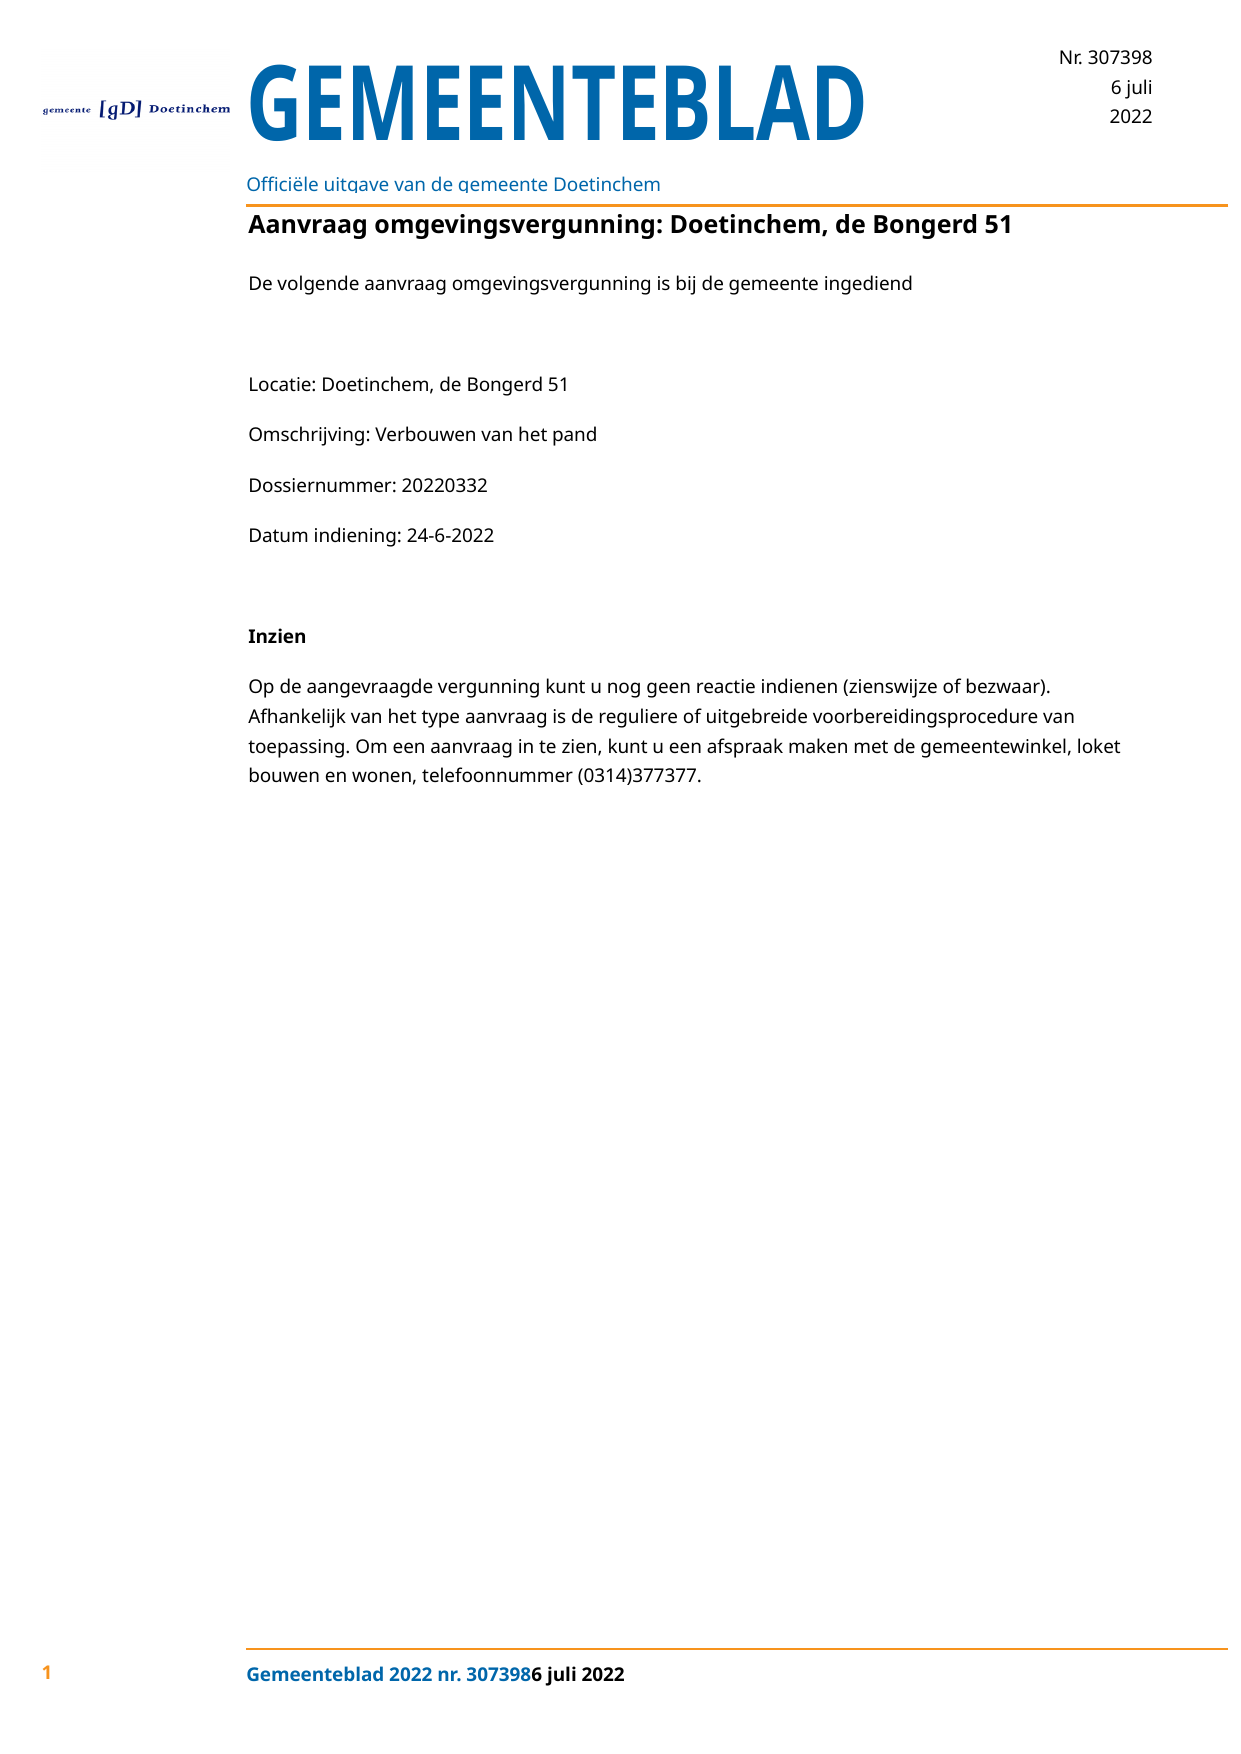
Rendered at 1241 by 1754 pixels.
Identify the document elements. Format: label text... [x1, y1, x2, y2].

text Inzien [248, 623, 1152, 649]
text Dossiernummer: 20220332 [248, 472, 1152, 498]
text Omschrijving: Verbouwen van het pand [248, 422, 1152, 447]
text Op de aangevraagde vergunning kunt u nog geen reactie indienen (zienswijze of bezwaar). Afhankelijk van het type aanvraag is de reguliere of uitgebreide voorbereidingsprocedure van toepassing. Om een aanvraag in te zien, kunt u een afspraak maken met de gemeentewinkel, loket bouwen en wonen, telefoonnummer (0314)377377. [248, 674, 1152, 788]
text Datum indiening: 24-6-2022 [248, 522, 1152, 548]
picture [41, 47, 231, 172]
text Aanvraag omgevingsvergunning: Doetinchem, de Bongerd 51 [248, 207, 1152, 241]
text Locatie: Doetinchem, de Bongerd 51 [248, 371, 1152, 397]
text De volgende aanvraag omgevingsvergunning is bij de gemeente ingediend [248, 270, 1152, 296]
